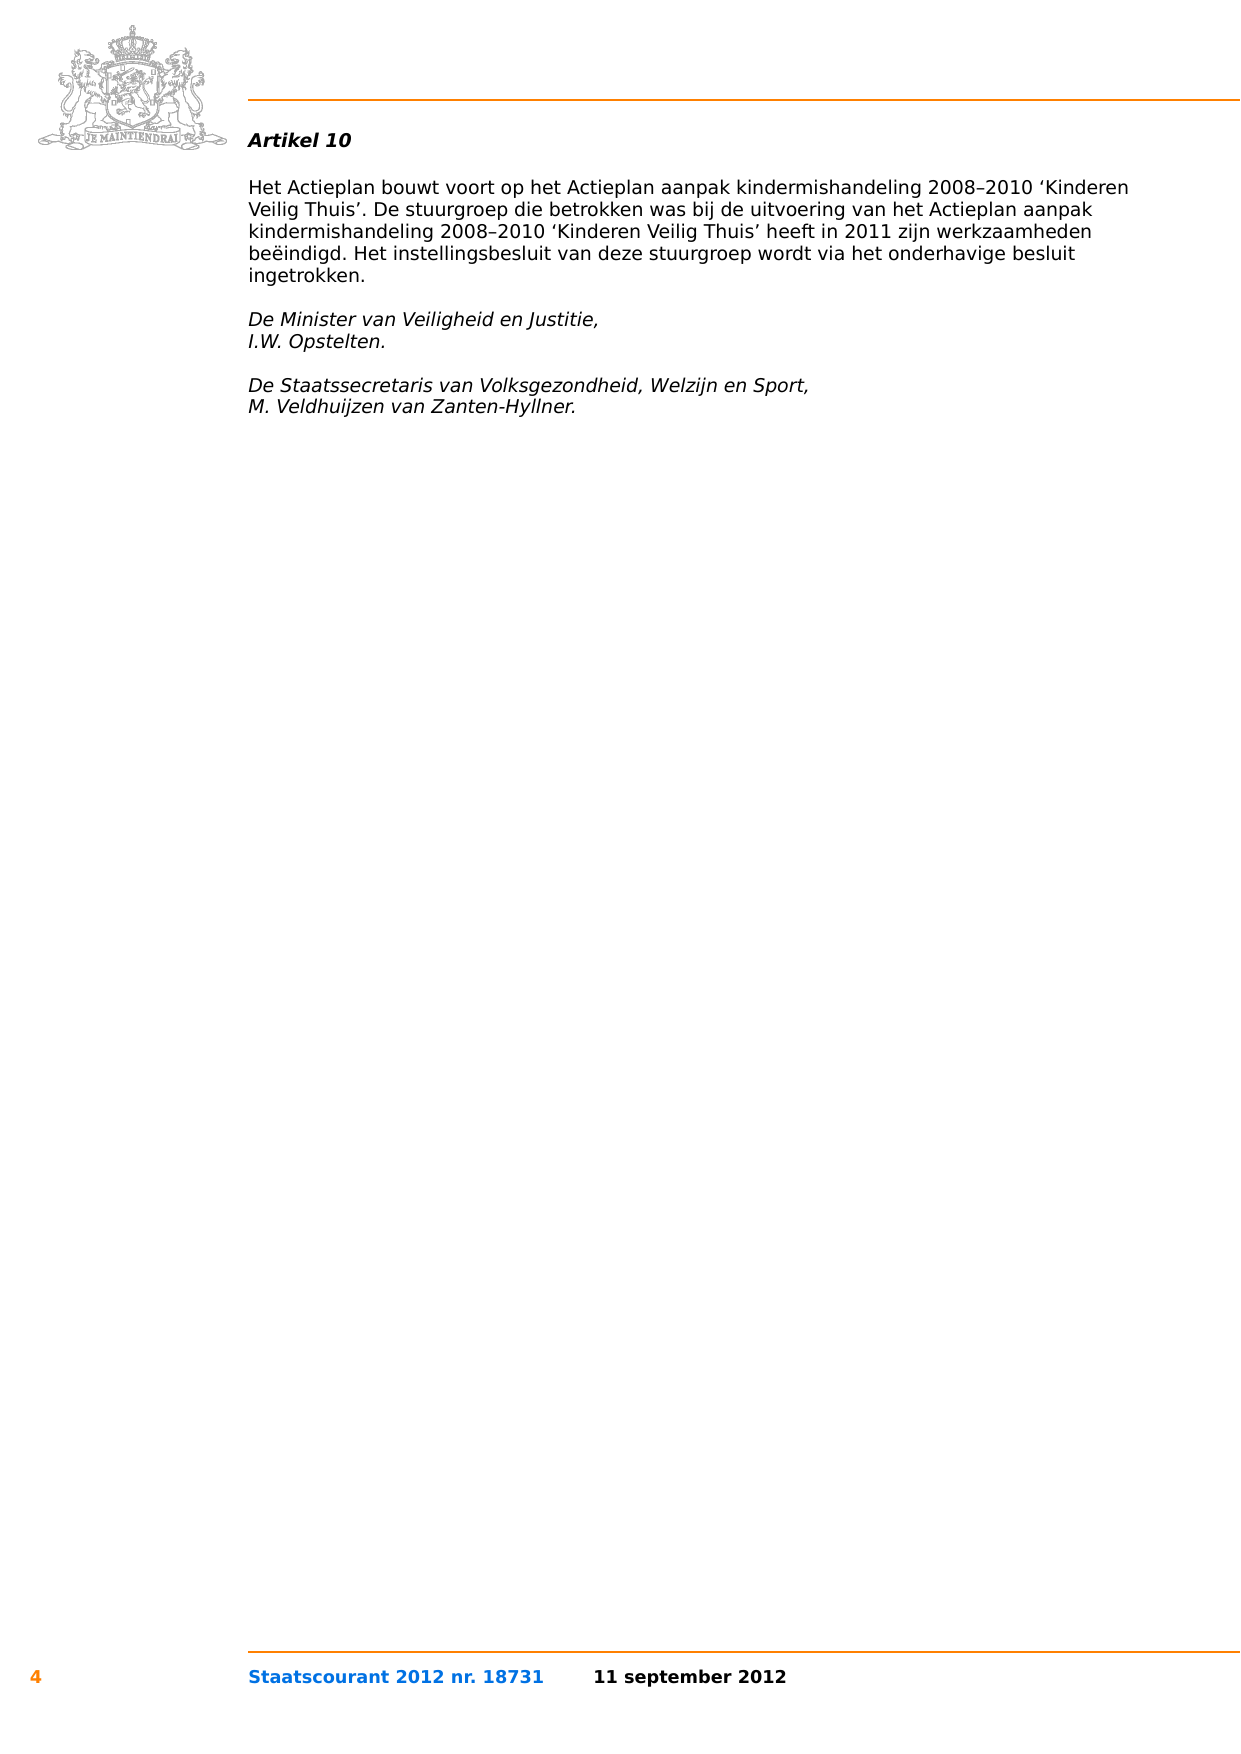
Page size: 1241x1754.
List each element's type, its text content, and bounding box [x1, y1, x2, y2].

text Het Actieplan bouwt voort op het Actieplan aanpak kindermishandeling 2008–2010 ‘Kinderen Veilig Thuis’. De stuurgroep die betrokken was bij de uitvoering van het Actieplan aanpak kindermishandeling 2008–2010 ‘Kinderen Veilig Thuis’ heeft in 2011 zijn werkzaamheden beëindigd. Het instellingsbesluit van deze stuurgroep wordt via het onderhavige besluit ingetrokken. [248, 177, 1163, 287]
text De Staatssecretaris van Volksgezondheid, Welzijn en Sport, M. Veldhuijzen van Zanten-Hyllner. [248, 374, 1163, 418]
subtitle Artikel 10 [248, 130, 1163, 152]
text De Minister van Veiligheid en Justitie, I.W. Opstelten. [248, 309, 1163, 353]
picture [38, 25, 227, 150]
